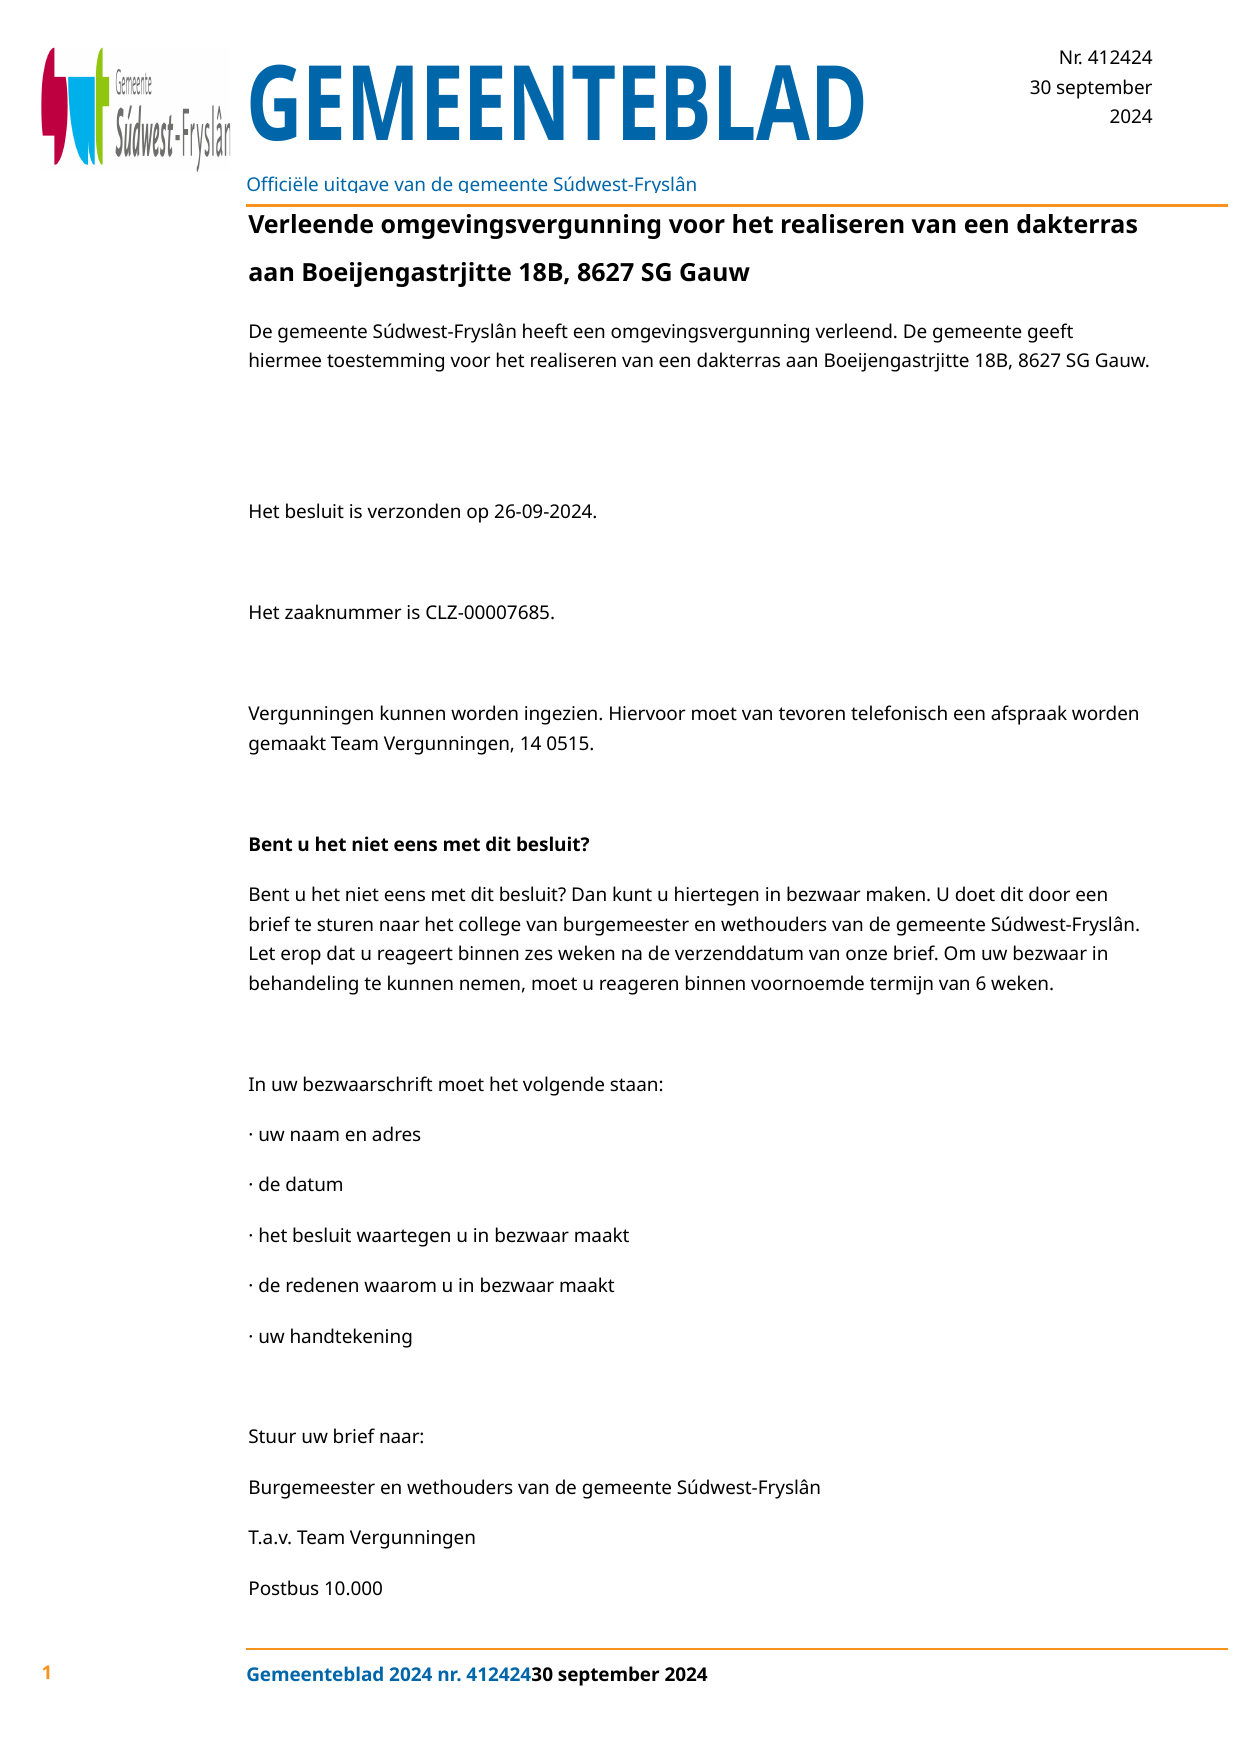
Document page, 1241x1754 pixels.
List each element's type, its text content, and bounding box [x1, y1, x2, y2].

text · de datum [248, 1172, 1152, 1197]
text In uw bezwaarschrift moet het volgende staan: [248, 1071, 1152, 1097]
text Postbus 10.000 [248, 1575, 1152, 1601]
text Vergunningen kunnen worden ingezien. Hiervoor moet van tevoren telefonisch een afspraak worden gemaakt Team Vergunningen, 14 0515. [248, 700, 1152, 756]
text Verleende omgevingsvergunning voor het realiseren van een dakterras aan Boeijengastrjitte 18B, 8627 SG Gauw [248, 207, 1152, 288]
text Stuur uw brief naar: [248, 1424, 1152, 1449]
picture [41, 47, 231, 172]
text Het zaaknummer is CLZ-00007685. [248, 599, 1152, 625]
text · de redenen waarom u in bezwaar maakt [248, 1272, 1152, 1298]
text · het besluit waartegen u in bezwaar maakt [248, 1222, 1152, 1248]
text De gemeente Súdwest-Fryslân heeft een omgevingsvergunning verleend. De gemeente geeft hiermee toestemming voor het realiseren van een dakterras aan Boeijengastrjitte 18B, 8627 SG Gauw. [248, 318, 1152, 373]
text Bent u het niet eens met dit besluit? Dan kunt u hiertegen in bezwaar maken. U doet dit door een brief te sturen naar het college van burgemeester en wethouders van de gemeente Súdwest-Fryslân. Let erop dat u reageert binnen zes weken na de verzenddatum van onze brief. Om uw bezwaar in behandeling te kunnen nemen, moet u reageren binnen voornoemde termijn van 6 weken. [248, 881, 1152, 996]
text · uw naam en adres [248, 1121, 1152, 1147]
text Het besluit is verzonden op 26-09-2024. [248, 499, 1152, 524]
text · uw handtekening [248, 1323, 1152, 1349]
text T.a.v. Team Vergunningen [248, 1524, 1152, 1550]
text Bent u het niet eens met dit besluit? [248, 831, 1152, 857]
text Burgemeester en wethouders van de gemeente Súdwest-Fryslân [248, 1474, 1152, 1500]
